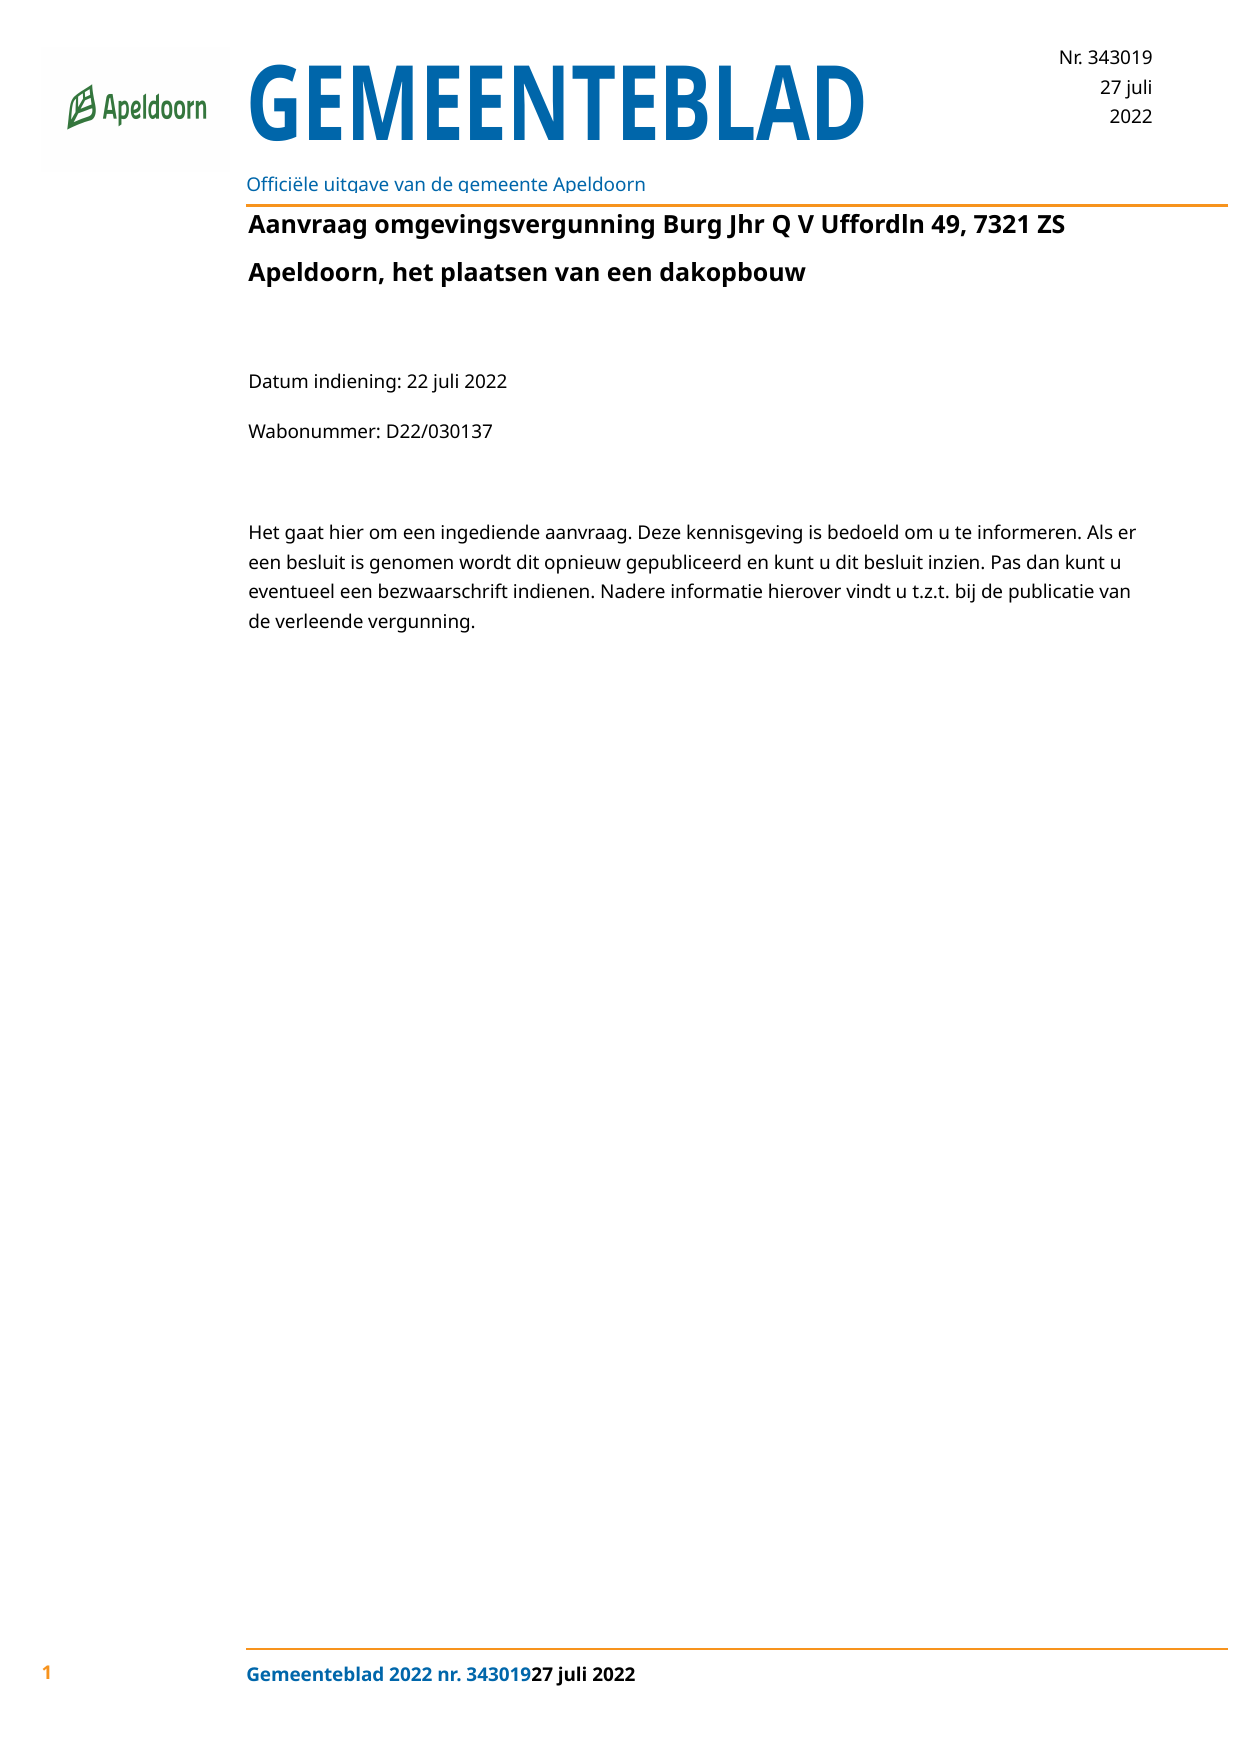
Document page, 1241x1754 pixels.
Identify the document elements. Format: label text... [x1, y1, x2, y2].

picture [41, 47, 231, 172]
text Aanvraag omgevingsvergunning Burg Jhr Q V Uffordln 49, 7321 ZS Apeldoorn, het plaatsen van een dakopbouw [248, 207, 1152, 288]
text Het gaat hier om een ingediende aanvraag. Deze kennisgeving is bedoeld om u te informeren. Als er een besluit is genomen wordt dit opnieuw gepubliceerd en kunt u dit besluit inzien. Pas dan kunt u eventueel een bezwaarschrift indienen. Nadere informatie hierover vindt u t.z.t. bij de publicatie van de verleende vergunning. [248, 519, 1152, 634]
text Datum indiening: 22 juli 2022 [248, 368, 1152, 394]
text Wabonummer: D22/030137 [248, 419, 1152, 444]
